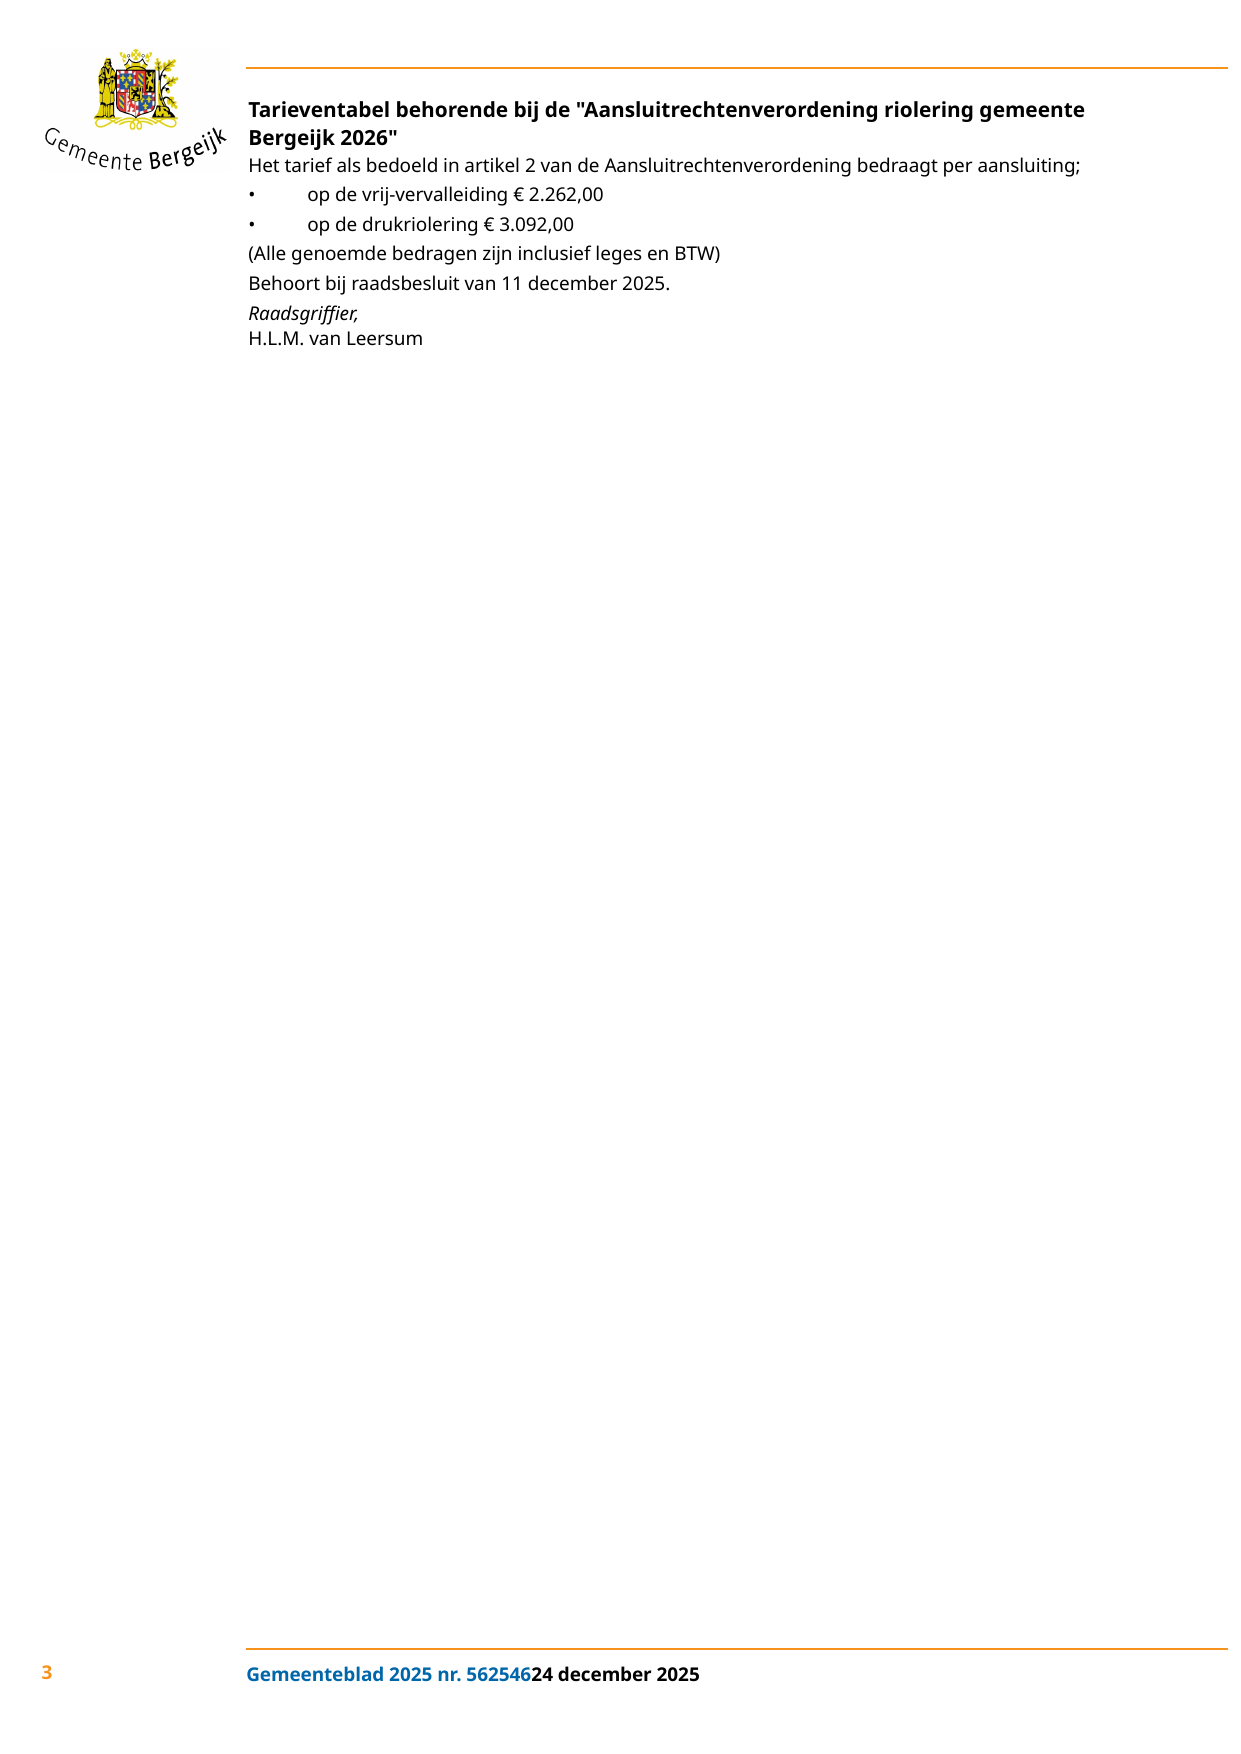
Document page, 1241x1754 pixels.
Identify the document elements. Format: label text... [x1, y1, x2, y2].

text H.L.M. van Leersum [248, 325, 1152, 351]
text Tarieventabel behorende bij de "Aansluitrechtenverordening riolering gemeente Bergeijk 2026" [248, 95, 1152, 152]
list op de drukriolering € 3.092,00 [248, 211, 1152, 237]
list op de vrij-vervalleiding € 2.262,00 [248, 181, 1152, 207]
picture [41, 47, 231, 172]
text Raadsgriffier, [248, 300, 1152, 325]
text Behoort bij raadsbesluit van 11 december 2025. [248, 270, 1152, 296]
text (Alle genoemde bedragen zijn inclusief leges en BTW) [248, 241, 1152, 266]
text Het tarief als bedoeld in artikel 2 van de Aansluitrechtenverordening bedraagt per aansluiting; [248, 152, 1152, 177]
